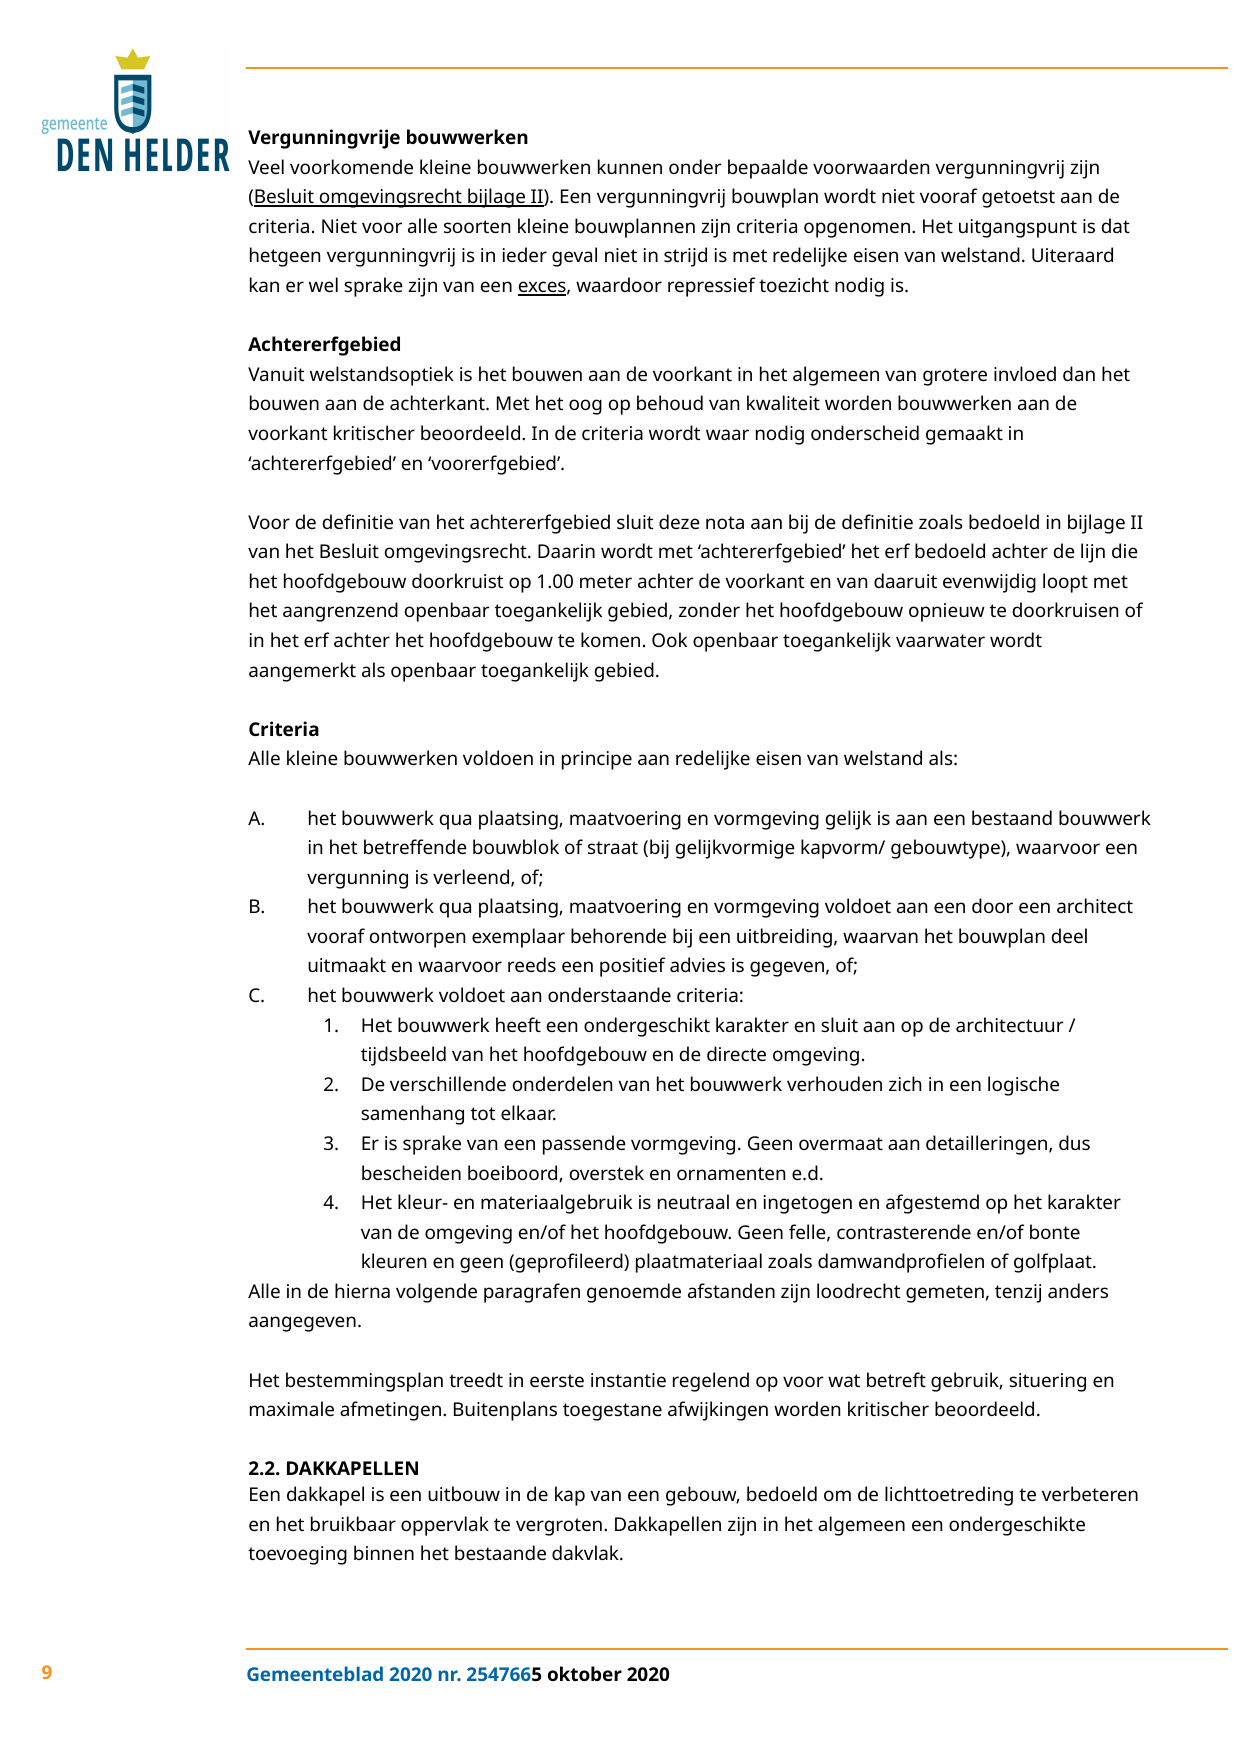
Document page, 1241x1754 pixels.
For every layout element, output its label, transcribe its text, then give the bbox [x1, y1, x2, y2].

list Er is sprake van een passende vormgeving. Geen overmaat aan detailleringen, dus bescheiden boeiboord, overstek en ornamenten e.d. [323, 1130, 1152, 1186]
list De verschillende onderdelen van het bouwwerk verhouden zich in een logische samenhang tot elkaar. [323, 1071, 1152, 1126]
text Vanuit welstandsoptiek is het bouwen aan de voorkant in het algemeen van grotere invloed dan het bouwen aan de achterkant. Met het oog op behoud van kwaliteit worden bouwwerken aan de voorkant kritischer beoordeeld. In de criteria wordt waar nodig onderscheid gemaakt in ‘achtererfgebied’ en ‘voorerfgebied’. [248, 361, 1152, 476]
text Veel voorkomende kleine bouwwerken kunnen onder bepaalde voorwaarden vergunningvrij zijn (Besluit omgevingsrecht bijlage II). Een vergunningvrij bouwplan wordt niet vooraf getoetst aan de criteria. Niet voor alle soorten kleine bouwplannen zijn criteria opgenomen. Het uitgangspunt is dat hetgeen vergunningvrij is in ieder geval niet in strijd is met redelijke eisen van welstand. Uiteraard kan er wel sprake zijn van een exces, waardoor repressief toezicht nodig is. [248, 154, 1152, 298]
list het bouwwerk voldoet aan onderstaande criteria: [248, 982, 1152, 1008]
picture [130, 157, 135, 172]
text Criteria [248, 716, 1152, 742]
list Het bouwwerk heeft een ondergeschikt karakter en sluit aan op de architectuur / tijdsbeeld van het hoofdgebouw en de directe omgeving. [323, 1012, 1152, 1067]
picture [41, 47, 231, 172]
list het bouwwerk qua plaatsing, maatvoering en vormgeving gelijk is aan een bestaand bouwwerk in het betreffende bouwblok of straat (bij gelijkvormige kapvorm/ gebouwtype), waarvoor een vergunning is verleend, of; [248, 805, 1152, 890]
list het bouwwerk qua plaatsing, maatvoering en vormgeving voldoet aan een door een architect vooraf ontworpen exemplaar behorende bij een uitbreiding, waarvan het bouwplan deel uitmaakt en waarvoor reeds een positief advies is gegeven, of; [248, 893, 1152, 978]
text Alle in de hierna volgende paragrafen genoemde afstanden zijn loodrecht gemeten, tenzij anders aangegeven. [248, 1278, 1152, 1333]
text 2.2. DAKKAPELLEN [248, 1456, 1152, 1481]
text Een dakkapel is een uitbouw in de kap van een gebouw, bedoeld om de lichttoetreding te verbeteren en het bruikbaar oppervlak te vergroten. Dakkapellen zijn in het algemeen een ondergeschikte toevoeging binnen het bestaande dakvlak. [248, 1481, 1152, 1566]
text Het bestemmingsplan treedt in eerste instantie regelend op voor wat betreft gebruik, situering en maximale afmetingen. Buitenplans toegestane afwijkingen worden kritischer beoordeeld. [248, 1367, 1152, 1422]
text Voor de definitie van het achtererfgebied sluit deze nota aan bij de definitie zoals bedoeld in bijlage II van het Besluit omgevingsrecht. Daarin wordt met ‘achtererfgebied’ het erf bedoeld achter de lijn die het hoofdgebouw doorkruist op 1.00 meter achter de voorkant en van daaruit evenwijdig loopt met het aangrenzend openbaar toegankelijk gebied, zonder het hoofdgebouw opnieuw te doorkruisen of in het erf achter het hoofdgebouw te komen. Ook openbaar toegankelijk vaarwater wordt aangemerkt als openbaar toegankelijk gebied. [248, 509, 1152, 683]
text Vergunningvrije bouwwerken [248, 124, 1152, 150]
list Het kleur- en materiaalgebruik is neutraal en ingetogen en afgestemd op het karakter van de omgeving en/of het hoofdgebouw. Geen felle, contrasterende en/of bonte kleuren en geen (geprofileerd) plaatmateriaal zoals damwandprofielen of golfplaat. [323, 1189, 1152, 1274]
picture [182, 144, 187, 165]
picture [63, 144, 68, 165]
text Alle kleine bouwwerken voldoen in principe aan redelijke eisen van welstand als: [248, 746, 1152, 771]
text Achtererfgebied [248, 331, 1152, 357]
picture [220, 160, 224, 172]
picture [100, 154, 106, 172]
